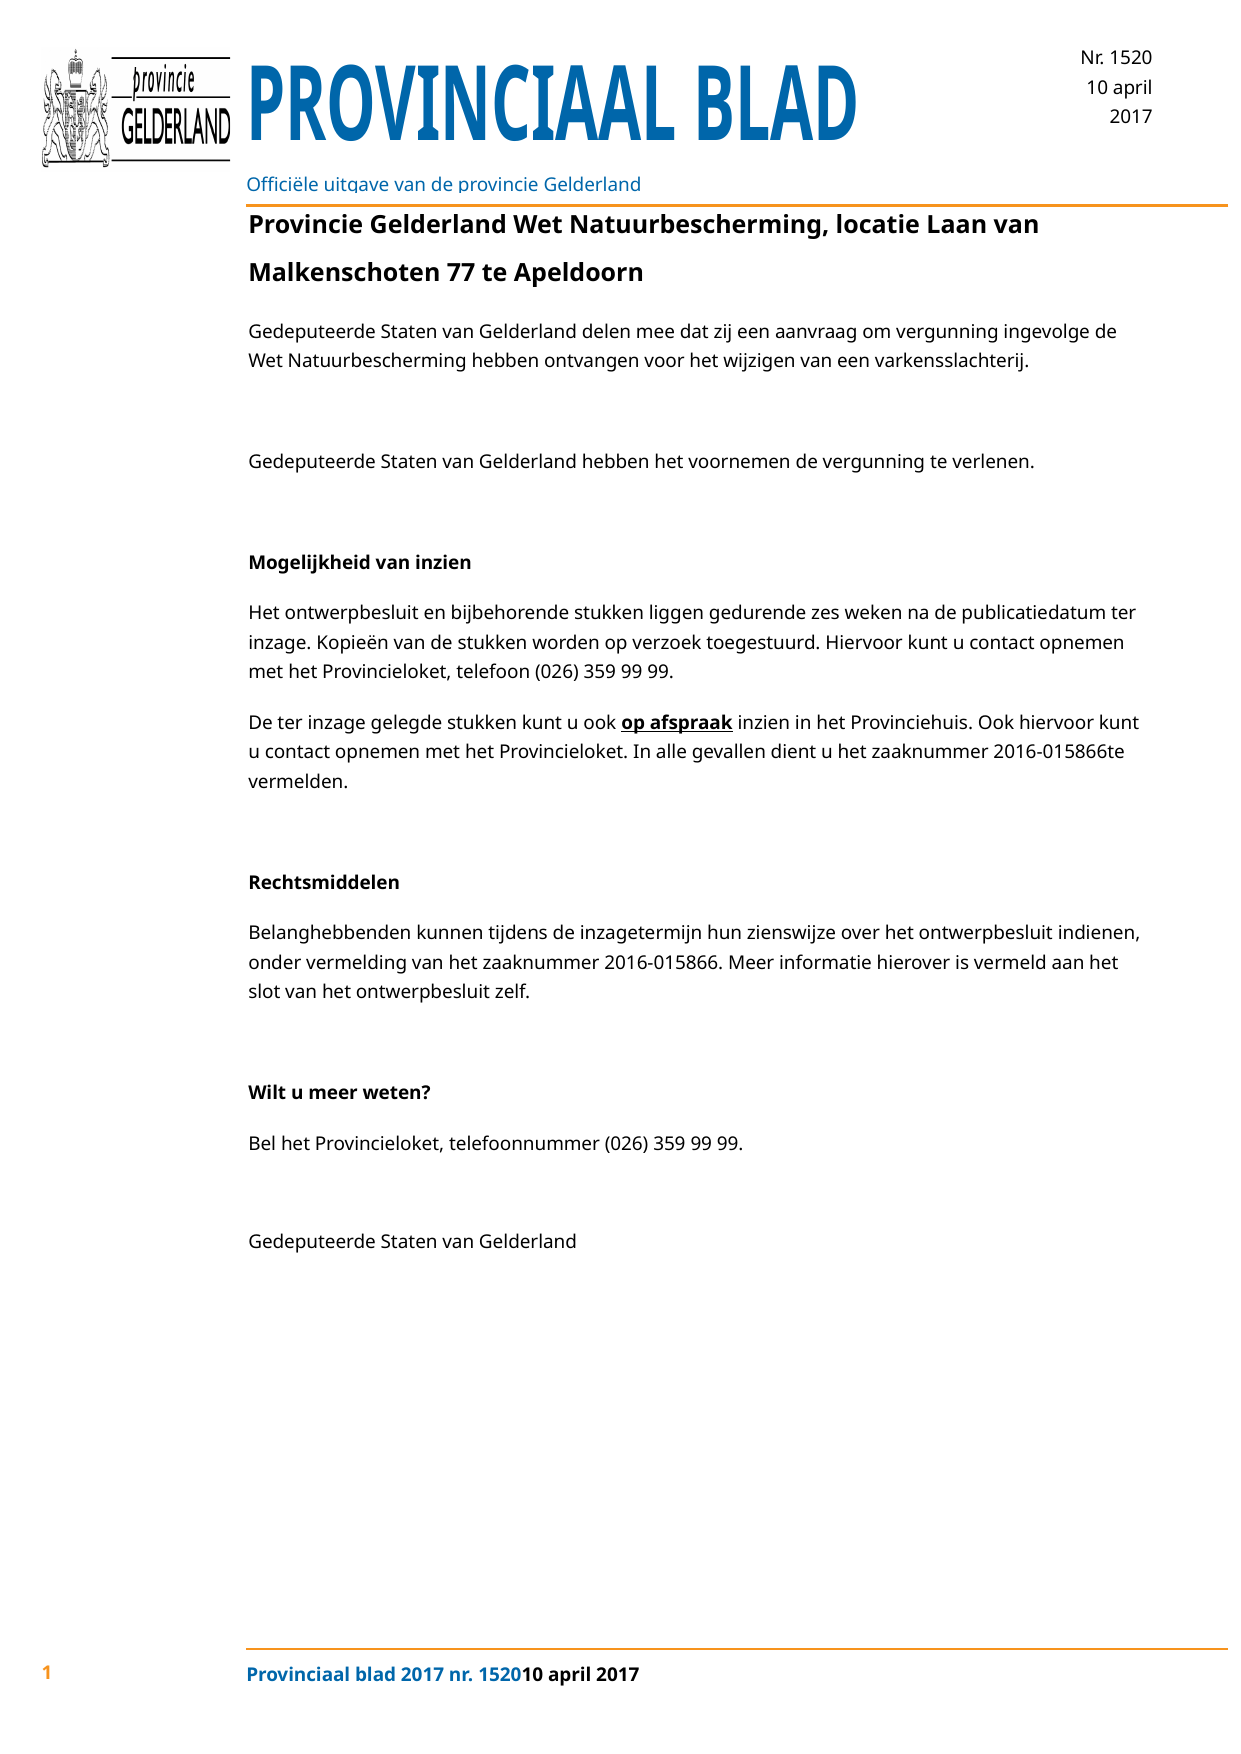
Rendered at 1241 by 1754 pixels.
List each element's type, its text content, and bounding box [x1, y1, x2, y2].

text Gedeputeerde Staten van Gelderland hebben het voornemen de vergunning te verlenen. [248, 448, 1152, 474]
picture [41, 47, 231, 172]
text De ter inzage gelegde stukken kunt u ook op afspraak inzien in het Provinciehuis. Ook hiervoor kunt u contact opnemen met het Provincieloket. In alle gevallen dient u het zaaknummer 2016-015866te vermelden. [248, 709, 1152, 794]
text Bel het Provincieloket, telefoonnummer (026) 359 99 99. [248, 1130, 1152, 1156]
text Rechtsmiddelen [248, 869, 1152, 895]
text Gedeputeerde Staten van Gelderland delen mee dat zij een aanvraag om vergunning ingevolge de Wet Natuurbescherming hebben ontvangen voor het wijzigen van een varkensslachterij. [248, 318, 1152, 373]
text Belanghebbenden kunnen tijdens de inzagetermijn hun zienswijze over het ontwerpbesluit indienen, onder vermelding van het zaaknummer 2016-015866. Meer informatie hierover is vermeld aan het slot van het ontwerpbesluit zelf. [248, 919, 1152, 1004]
text Wilt u meer weten? [248, 1079, 1152, 1105]
text Het ontwerpbesluit en bijbehorende stukken liggen gedurende zes weken na de publicatiedatum ter inzage. Kopieën van de stukken worden op verzoek toegestuurd. Hiervoor kunt u contact opnemen met het Provincieloket, telefoon (026) 359 99 99. [248, 599, 1152, 684]
text Gedeputeerde Staten van Gelderland [248, 1228, 1152, 1254]
text Provincie Gelderland Wet Natuurbescherming, locatie Laan van Malkenschoten 77 te Apeldoorn [248, 207, 1152, 288]
text Mogelijkheid van inzien [248, 549, 1152, 575]
